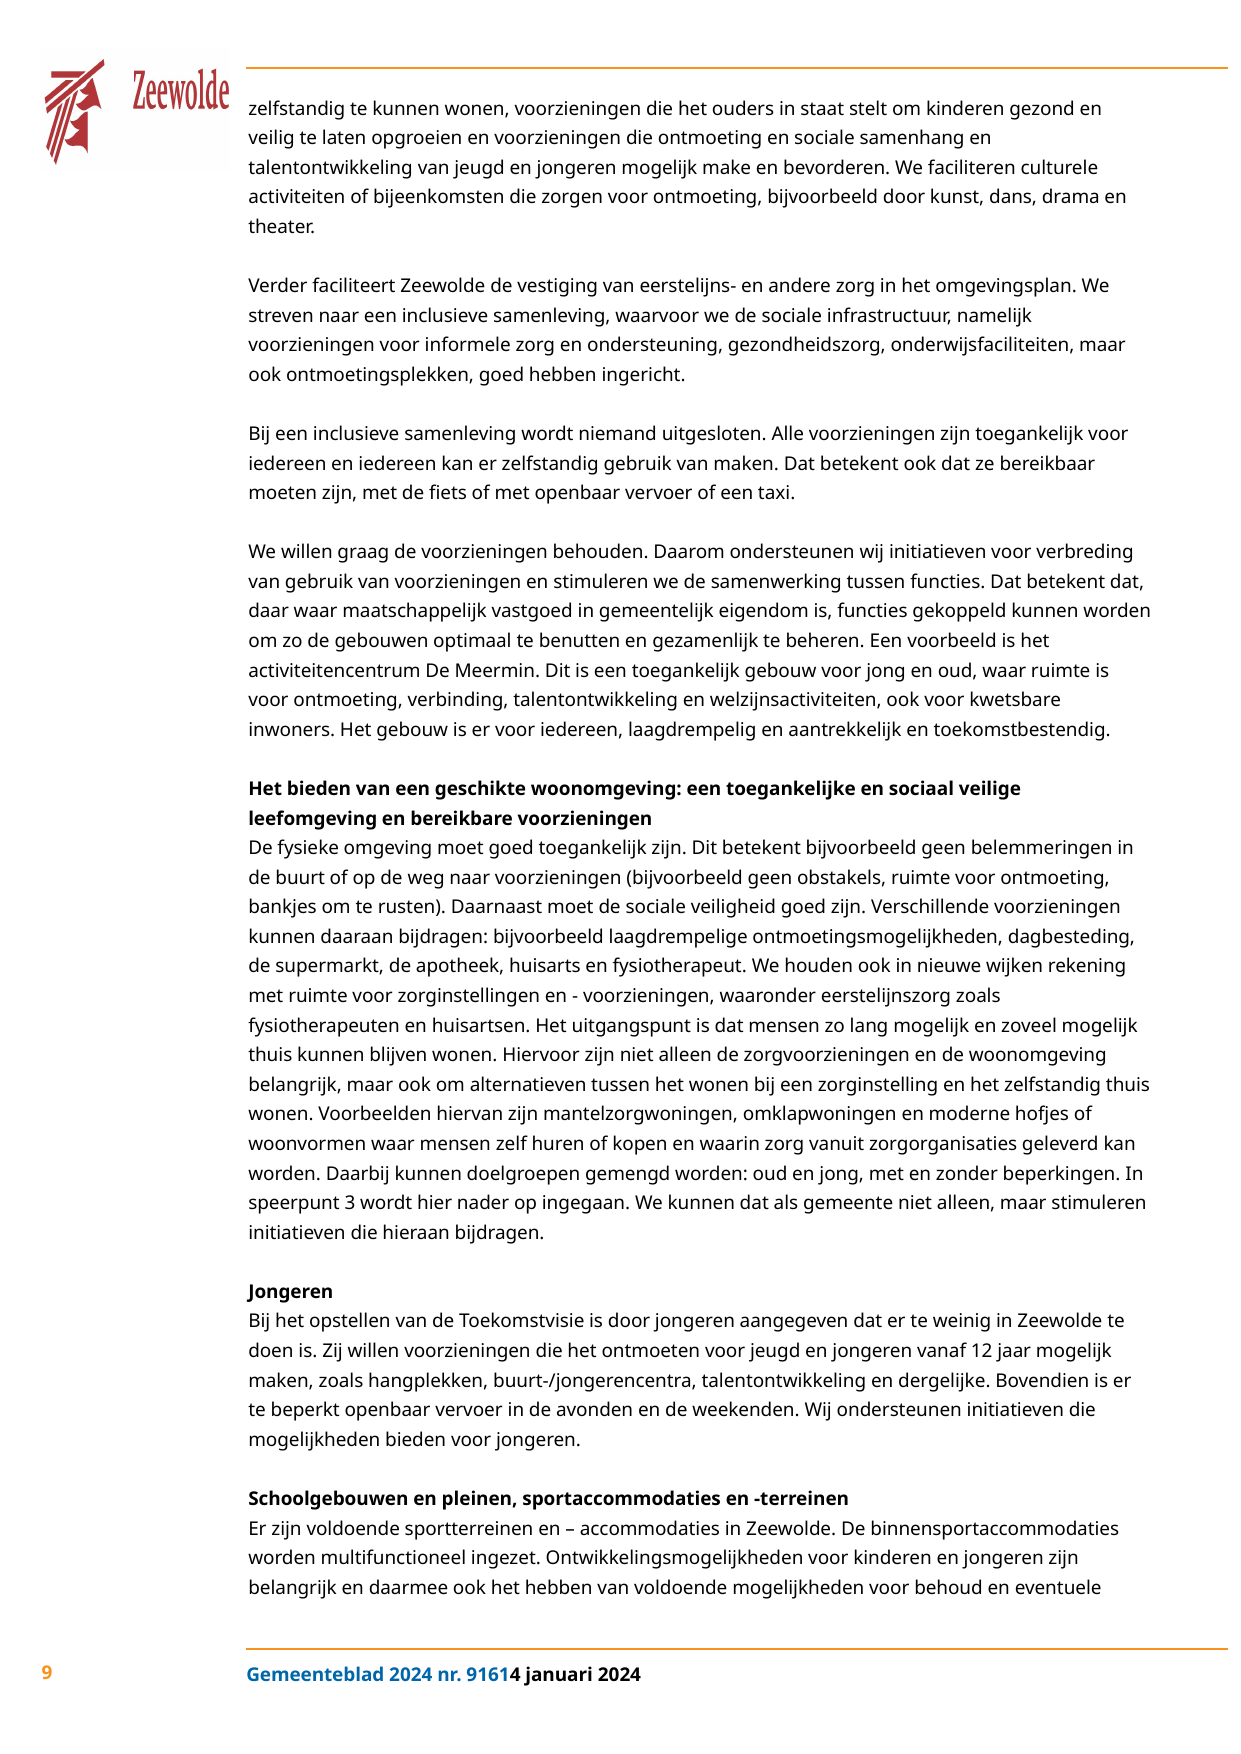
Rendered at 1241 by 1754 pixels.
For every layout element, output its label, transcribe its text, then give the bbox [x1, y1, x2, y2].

text zelfstandig te kunnen wonen, voorzieningen die het ouders in staat stelt om kinderen gezond en veilig te laten opgroeien en voorzieningen die ontmoeting en sociale samenhang en talentontwikkeling van jeugd en jongeren mogelijk make en bevorderen. We faciliteren culturele activiteiten of bijeenkomsten die zorgen voor ontmoeting, bijvoorbeeld door kunst, dans, drama en theater. [248, 95, 1152, 239]
text Bij het opstellen van de Toekomstvisie is door jongeren aangegeven dat er te weinig in Zeewolde te doen is. Zij willen voorzieningen die het ontmoeten voor jeugd en jongeren vanaf 12 jaar mogelijk maken, zoals hangplekken, buurt-/jongerencentra, talentontwikkeling en dergelijke. Bovendien is er te beperkt openbaar vervoer in de avonden en de weekenden. Wij ondersteunen initiatieven die mogelijkheden bieden voor jongeren. [248, 1308, 1152, 1452]
text Bij een inclusieve samenleving wordt niemand uitgesloten. Alle voorzieningen zijn toegankelijk voor iedereen en iedereen kan er zelfstandig gebruik van maken. Dat betekent ook dat ze bereikbaar moeten zijn, met de fiets of met openbaar vervoer of een taxi. [248, 420, 1152, 505]
text Het bieden van een geschikte woonomgeving: een toegankelijke en sociaal veilige leefomgeving en bereikbare voorzieningen [248, 775, 1152, 831]
text Er zijn voldoende sportterreinen en – accommodaties in Zeewolde. De binnensportaccommodaties worden multifunctioneel ingezet. Ontwikkelingsmogelijkheden voor kinderen en jongeren zijn belangrijk en daarmee ook het hebben van voldoende mogelijkheden voor behoud en eventuele [248, 1515, 1152, 1600]
text Jongeren [248, 1278, 1152, 1304]
picture [41, 47, 231, 172]
text Schoolgebouwen en pleinen, sportaccommodaties en -terreinen [248, 1485, 1152, 1511]
text De fysieke omgeving moet goed toegankelijk zijn. Dit betekent bijvoorbeeld geen belemmeringen in de buurt of op de weg naar voorzieningen (bijvoorbeeld geen obstakels, ruimte voor ontmoeting, bankjes om te rusten). Daarnaast moet de sociale veiligheid goed zijn. Verschillende voorzieningen kunnen daaraan bijdragen: bijvoorbeeld laagdrempelige ontmoetingsmogelijkheden, dagbesteding, de supermarkt, de apotheek, huisarts en fysiotherapeut. We houden ook in nieuwe wijken rekening met ruimte voor zorginstellingen en - voorzieningen, waaronder eerstelijnszorg zoals fysiotherapeuten en huisartsen. Het uitgangspunt is dat mensen zo lang mogelijk en zoveel mogelijk thuis kunnen blijven wonen. Hiervoor zijn niet alleen de zorgvoorzieningen en de woonomgeving belangrijk, maar ook om alternatieven tussen het wonen bij een zorginstelling en het zelfstandig thuis wonen. Voorbeelden hiervan zijn mantelzorgwoningen, omklapwoningen en moderne hofjes of woonvormen waar mensen zelf huren of kopen en waarin zorg vanuit zorgorganisaties geleverd kan worden. Daarbij kunnen doelgroepen gemengd worden: oud en jong, met en zonder beperkingen. In speerpunt 3 wordt hier nader op ingegaan. We kunnen dat als gemeente niet alleen, maar stimuleren initiatieven die hieraan bijdragen. [248, 834, 1152, 1245]
text We willen graag de voorzieningen behouden. Daarom ondersteunen wij initiatieven voor verbreding van gebruik van voorzieningen en stimuleren we de samenwerking tussen functies. Dat betekent dat, daar waar maatschappelijk vastgoed in gemeentelijk eigendom is, functies gekoppeld kunnen worden om zo de gebouwen optimaal te benutten en gezamenlijk te beheren. Een voorbeeld is het activiteitencentrum De Meermin. Dit is een toegankelijk gebouw voor jong en oud, waar ruimte is voor ontmoeting, verbinding, talentontwikkeling en welzijnsactiviteiten, ook voor kwetsbare inwoners. Het gebouw is er voor iedereen, laagdrempelig en aantrekkelijk en toekomstbestendig. [248, 538, 1152, 742]
text Verder faciliteert Zeewolde de vestiging van eerstelijns- en andere zorg in het omgevingsplan. We streven naar een inclusieve samenleving, waarvoor we de sociale infrastructuur, namelijk voorzieningen voor informele zorg en ondersteuning, gezondheidszorg, onderwijsfaciliteiten, maar ook ontmoetingsplekken, goed hebben ingericht. [248, 272, 1152, 387]
